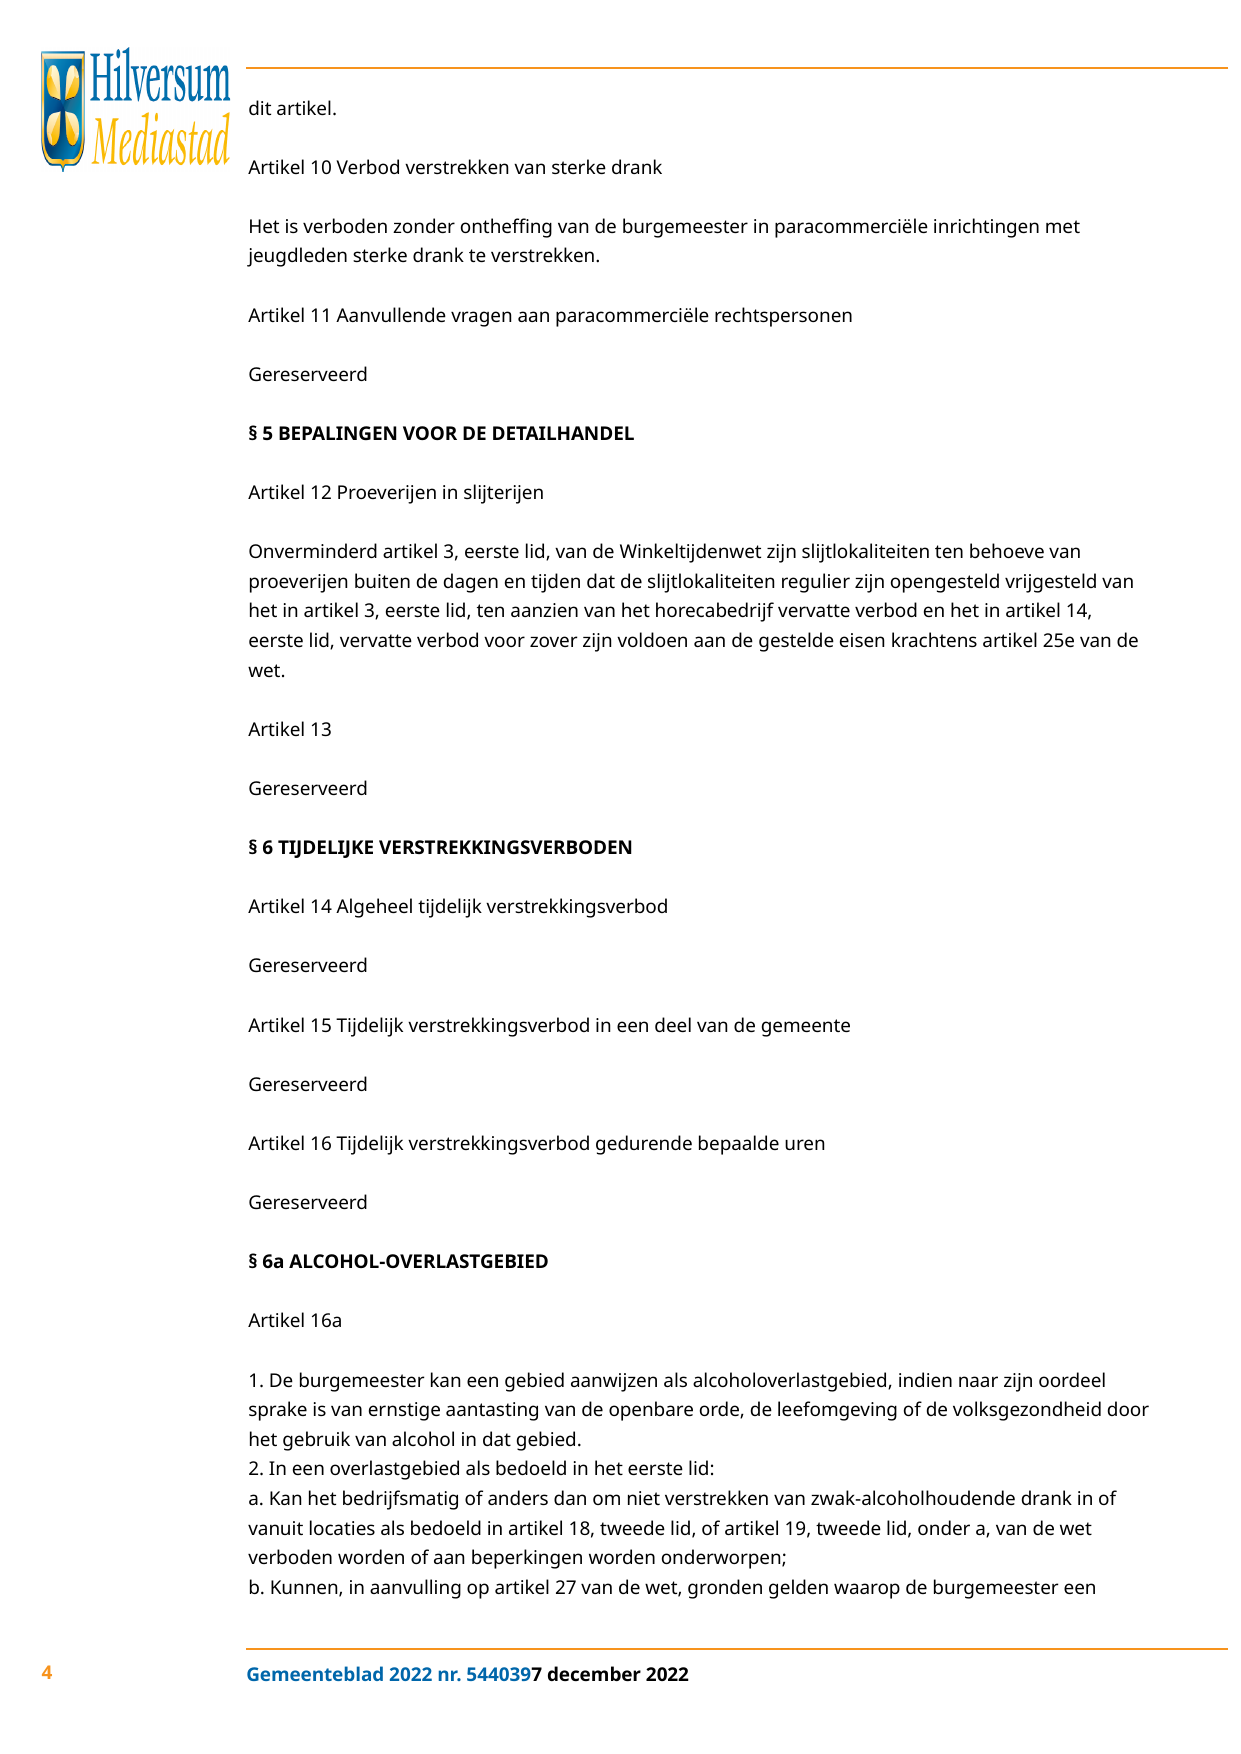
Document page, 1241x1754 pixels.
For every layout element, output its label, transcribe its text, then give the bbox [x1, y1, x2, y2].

text Artikel 15 Tijdelijk verstrekkingsverbod in een deel van de gemeente [248, 1012, 1152, 1038]
text § 6a ALCOHOL-OVERLASTGEBIED [248, 1248, 1152, 1274]
text Het is verboden zonder ontheffing van de burgemeester in paracommerciële inrichtingen met jeugdleden sterke drank te verstrekken. [248, 213, 1152, 268]
text Gereserveerd [248, 1189, 1152, 1215]
text § 5 BEPALINGEN VOOR DE DETAILHANDEL [248, 420, 1152, 446]
text Gereserveerd [248, 775, 1152, 801]
text Artikel 14 Algeheel tijdelijk verstrekkingsverbod [248, 893, 1152, 919]
text Onverminderd artikel 3, eerste lid, van de Winkeltijdenwet zijn slijtlokaliteiten ten behoeve van proeverijen buiten de dagen en tijden dat de slijtlokaliteiten regulier zijn opengesteld vrijgesteld van het in artikel 3, eerste lid, ten aanzien van het horecabedrijf vervatte verbod en het in artikel 14, eerste lid, vervatte verbod voor zover zijn voldoen aan de gestelde eisen krachtens artikel 25e van de wet. [248, 538, 1152, 683]
text b. Kunnen, in aanvulling op artikel 27 van de wet, gronden gelden waarop de burgemeester een [248, 1574, 1152, 1600]
text Artikel 16a [248, 1308, 1152, 1333]
picture [41, 47, 231, 172]
text Artikel 11 Aanvullende vragen aan paracommerciële rechtspersonen [248, 302, 1152, 328]
text Artikel 13 [248, 716, 1152, 742]
text 2. In een overlastgebied als bedoeld in het eerste lid: [248, 1456, 1152, 1481]
text dit artikel. [248, 95, 1152, 121]
text Artikel 12 Proeverijen in slijterijen [248, 479, 1152, 505]
text Artikel 10 Verbod verstrekken van sterke drank [248, 154, 1152, 180]
text Gereserveerd [248, 953, 1152, 978]
text Artikel 16 Tijdelijk verstrekkingsverbod gedurende bepaalde uren [248, 1130, 1152, 1156]
text Gereserveerd [248, 1071, 1152, 1097]
text 1. De burgemeester kan een gebied aanwijzen als alcoholoverlastgebied, indien naar zijn oordeel sprake is van ernstige aantasting van de openbare orde, de leefomgeving of de volksgezondheid door het gebruik van alcohol in dat gebied. [248, 1367, 1152, 1452]
text § 6 TIJDELIJKE VERSTREKKINGSVERBODEN [248, 834, 1152, 860]
text Gereserveerd [248, 361, 1152, 387]
text a. Kan het bedrijfsmatig of anders dan om niet verstrekken van zwak-alcoholhoudende drank in of vanuit locaties als bedoeld in artikel 18, tweede lid, of artikel 19, tweede lid, onder a, van de wet verboden worden of aan beperkingen worden onderworpen; [248, 1485, 1152, 1570]
